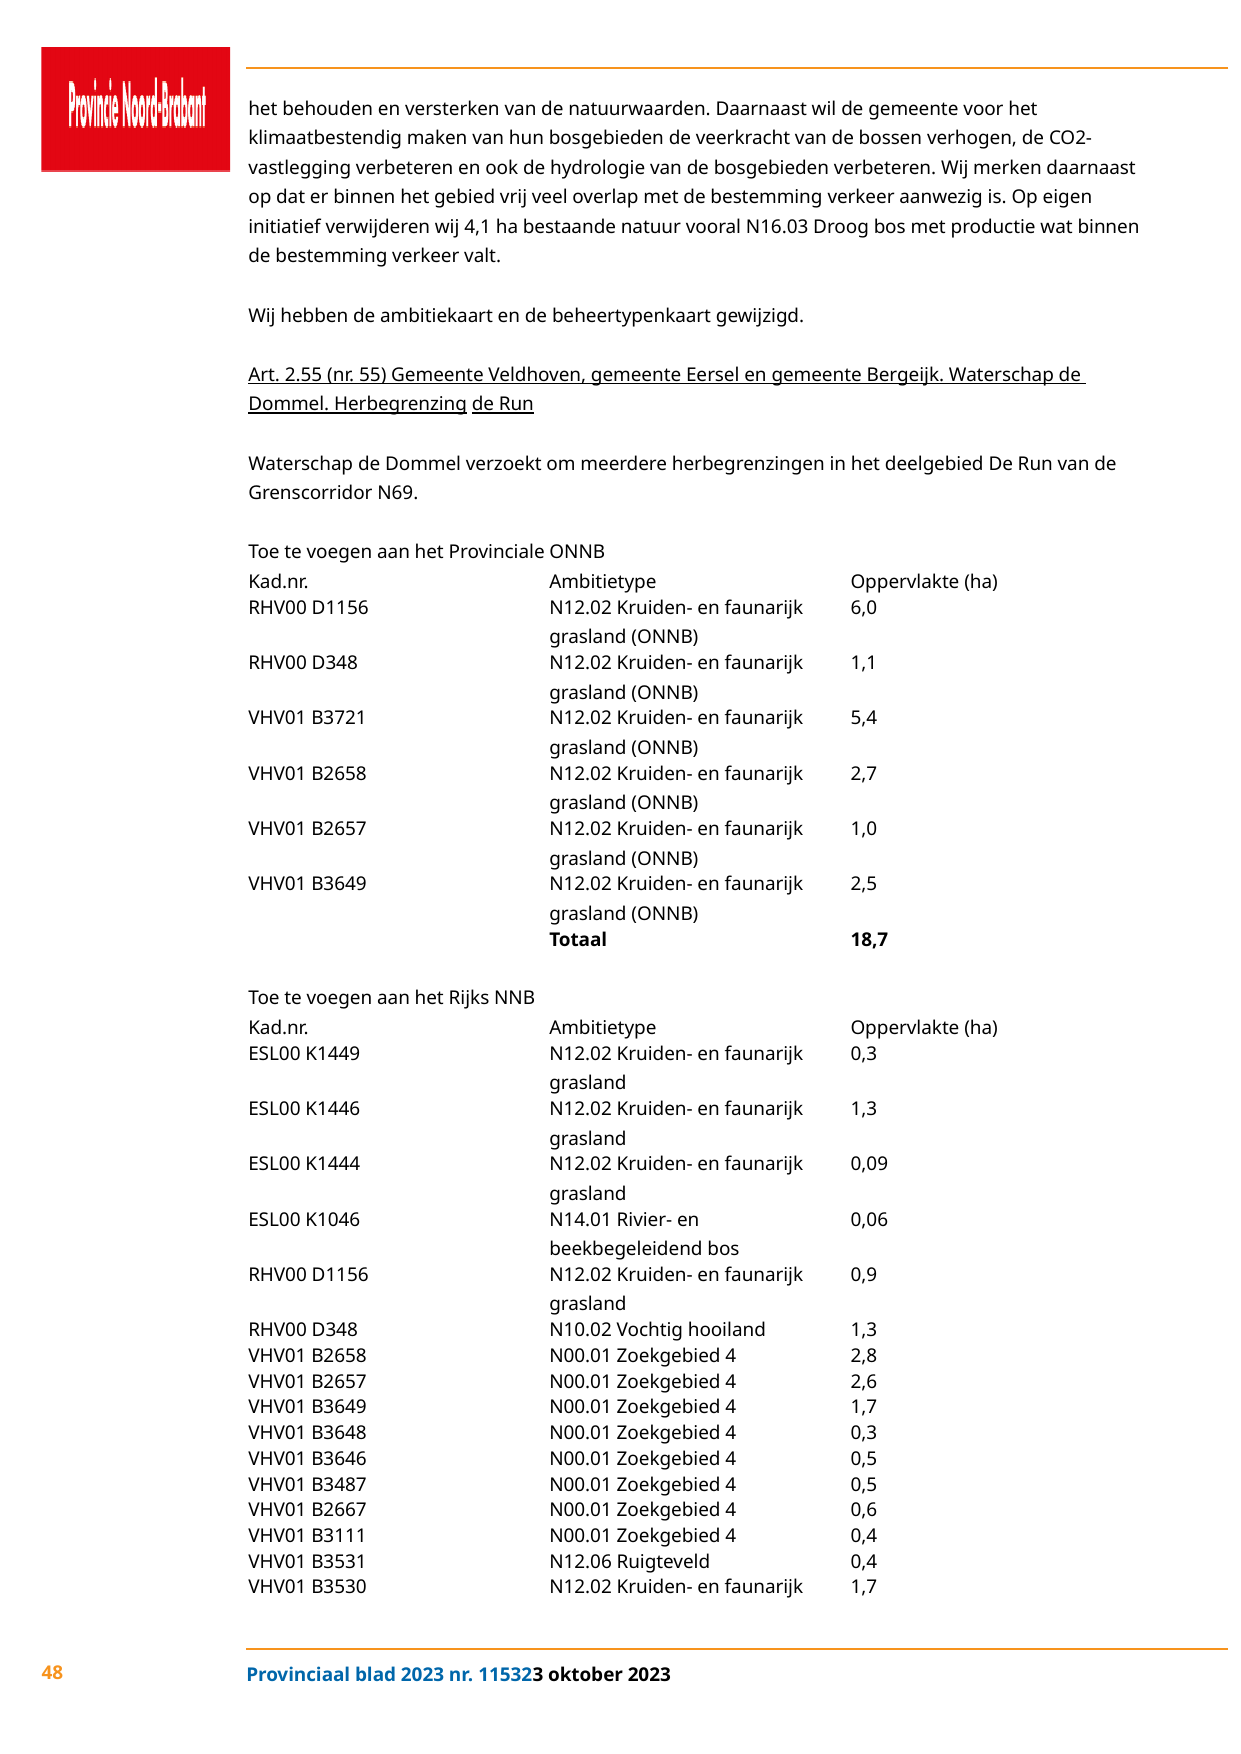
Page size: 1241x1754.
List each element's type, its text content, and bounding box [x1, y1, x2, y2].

table_cell VHV01 B2667 [248, 1496, 549, 1522]
text Art. 2.55 (nr. 55) Gemeente Veldhoven, gemeente Eersel en gemeente Bergeijk. Waterschap de Dommel. Herbegrenzing de Run [248, 361, 1152, 416]
table_cell 1,3 [850, 1095, 1152, 1150]
table_cell 1,0 [850, 815, 1152, 871]
table_cell VHV01 B2658 [248, 1342, 549, 1368]
table_cell VHV01 B3487 [248, 1471, 549, 1496]
table_cell VHV01 B3649 [248, 871, 549, 926]
table_cell ESL00 K1444 [248, 1150, 549, 1206]
table_header Kad.nr. [248, 1014, 549, 1040]
table_cell 0,6 [850, 1496, 1152, 1522]
table_cell N00.01 Zoekgebied 4 [549, 1496, 850, 1522]
text Toe te voegen aan het Rijks NNB [248, 984, 1152, 1010]
table_header Oppervlakte (ha) [850, 1014, 1152, 1040]
table_cell 0,4 [850, 1548, 1152, 1574]
table_cell 1,7 [850, 1394, 1152, 1419]
table_cell 0,4 [850, 1522, 1152, 1548]
table_cell N00.01 Zoekgebied 4 [549, 1342, 850, 1368]
table_cell 0,9 [850, 1261, 1152, 1316]
table_cell VHV01 B3111 [248, 1522, 549, 1548]
table_cell 2,7 [850, 760, 1152, 815]
table_cell RHV00 D1156 [248, 1261, 549, 1316]
table_cell 5,4 [850, 705, 1152, 760]
table_cell N12.02 Kruiden- en faunarijk grasland (ONNB) [549, 705, 850, 760]
table_cell N12.02 Kruiden- en faunarijk grasland (ONNB) [549, 594, 850, 649]
table_cell N12.02 Kruiden- en faunarijk grasland (ONNB) [549, 760, 850, 815]
table_cell N00.01 Zoekgebied 4 [549, 1368, 850, 1393]
table_cell N00.01 Zoekgebied 4 [549, 1471, 850, 1496]
table_cell N12.02 Kruiden- en faunarijk grasland (ONNB) [549, 815, 850, 871]
table_cell 1,7 [850, 1574, 1152, 1599]
table_cell N14.01 Rivier- en beekbegeleidend bos [549, 1206, 850, 1261]
table_cell N10.02 Vochtig hooiland [549, 1316, 850, 1342]
table_cell ESL00 K1446 [248, 1095, 549, 1150]
table_cell 0,5 [850, 1471, 1152, 1496]
table_cell N00.01 Zoekgebied 4 [549, 1394, 850, 1419]
table_cell VHV01 B3530 [248, 1574, 549, 1599]
table_cell ESL00 K1046 [248, 1206, 549, 1261]
table_header Oppervlakte (ha) [850, 568, 1152, 594]
text Waterschap de Dommel verzoekt om meerdere herbegrenzingen in het deelgebied De Run van de Grenscorridor N69. [248, 450, 1152, 505]
table_cell 2,8 [850, 1342, 1152, 1368]
table_cell VHV01 B3649 [248, 1394, 549, 1419]
table_header Ambitietype [549, 568, 850, 594]
table_cell ESL00 K1449 [248, 1040, 549, 1095]
table_cell N00.01 Zoekgebied 4 [549, 1445, 850, 1471]
table_cell RHV00 D348 [248, 649, 549, 704]
picture [41, 47, 231, 172]
table_cell N12.06 Ruigteveld [549, 1548, 850, 1574]
table_cell Totaal [549, 926, 850, 952]
table_cell N12.02 Kruiden- en faunarijk grasland [549, 1040, 850, 1095]
table_cell N12.02 Kruiden- en faunarijk [549, 1574, 850, 1599]
text Toe te voegen aan het Provinciale ONNB [248, 538, 1152, 564]
table_header Ambitietype [549, 1014, 850, 1040]
table_cell 18,7 [850, 926, 1152, 952]
table_cell VHV01 B2658 [248, 760, 549, 815]
table_cell RHV00 D348 [248, 1316, 549, 1342]
table_cell N12.02 Kruiden- en faunarijk grasland [549, 1261, 850, 1316]
table_cell [248, 926, 549, 952]
table_cell 0,3 [850, 1419, 1152, 1445]
table_cell 1,3 [850, 1316, 1152, 1342]
table_cell N12.02 Kruiden- en faunarijk grasland [549, 1095, 850, 1150]
table_cell 2,5 [850, 871, 1152, 926]
table_cell VHV01 B3721 [248, 705, 549, 760]
table_cell 0,5 [850, 1445, 1152, 1471]
table_cell N12.02 Kruiden- en faunarijk grasland (ONNB) [549, 871, 850, 926]
table_cell VHV01 B2657 [248, 815, 549, 871]
table_cell N00.01 Zoekgebied 4 [549, 1522, 850, 1548]
table_cell VHV01 B3648 [248, 1419, 549, 1445]
table_cell 1,1 [850, 649, 1152, 704]
table_cell 2,6 [850, 1368, 1152, 1393]
text het behouden en versterken van de natuurwaarden. Daarnaast wil de gemeente voor het klimaatbestendig maken van hun bosgebieden de veerkracht van de bossen verhogen, de CO2-vastlegging verbeteren en ook de hydrologie van de bosgebieden verbeteren. Wij merken daarnaast op dat er binnen het gebied vrij veel overlap met de bestemming verkeer aanwezig is. Op eigen initiatief verwijderen wij 4,1 ha bestaande natuur vooral N16.03 Droog bos met productie wat binnen de bestemming verkeer valt. [248, 95, 1152, 268]
table_cell N00.01 Zoekgebied 4 [549, 1419, 850, 1445]
table_cell N12.02 Kruiden- en faunarijk grasland (ONNB) [549, 649, 850, 704]
table_cell 6,0 [850, 594, 1152, 649]
table_cell VHV01 B3531 [248, 1548, 549, 1574]
table_cell RHV00 D1156 [248, 594, 549, 649]
table_cell N12.02 Kruiden- en faunarijk grasland [549, 1150, 850, 1206]
table_cell VHV01 B3646 [248, 1445, 549, 1471]
text Wij hebben de ambitiekaart en de beheertypenkaart gewijzigd. [248, 302, 1152, 328]
table_cell 0,3 [850, 1040, 1152, 1095]
table_cell VHV01 B2657 [248, 1368, 549, 1393]
table_cell 0,09 [850, 1150, 1152, 1206]
table_cell 0,06 [850, 1206, 1152, 1261]
table_header Kad.nr. [248, 568, 549, 594]
